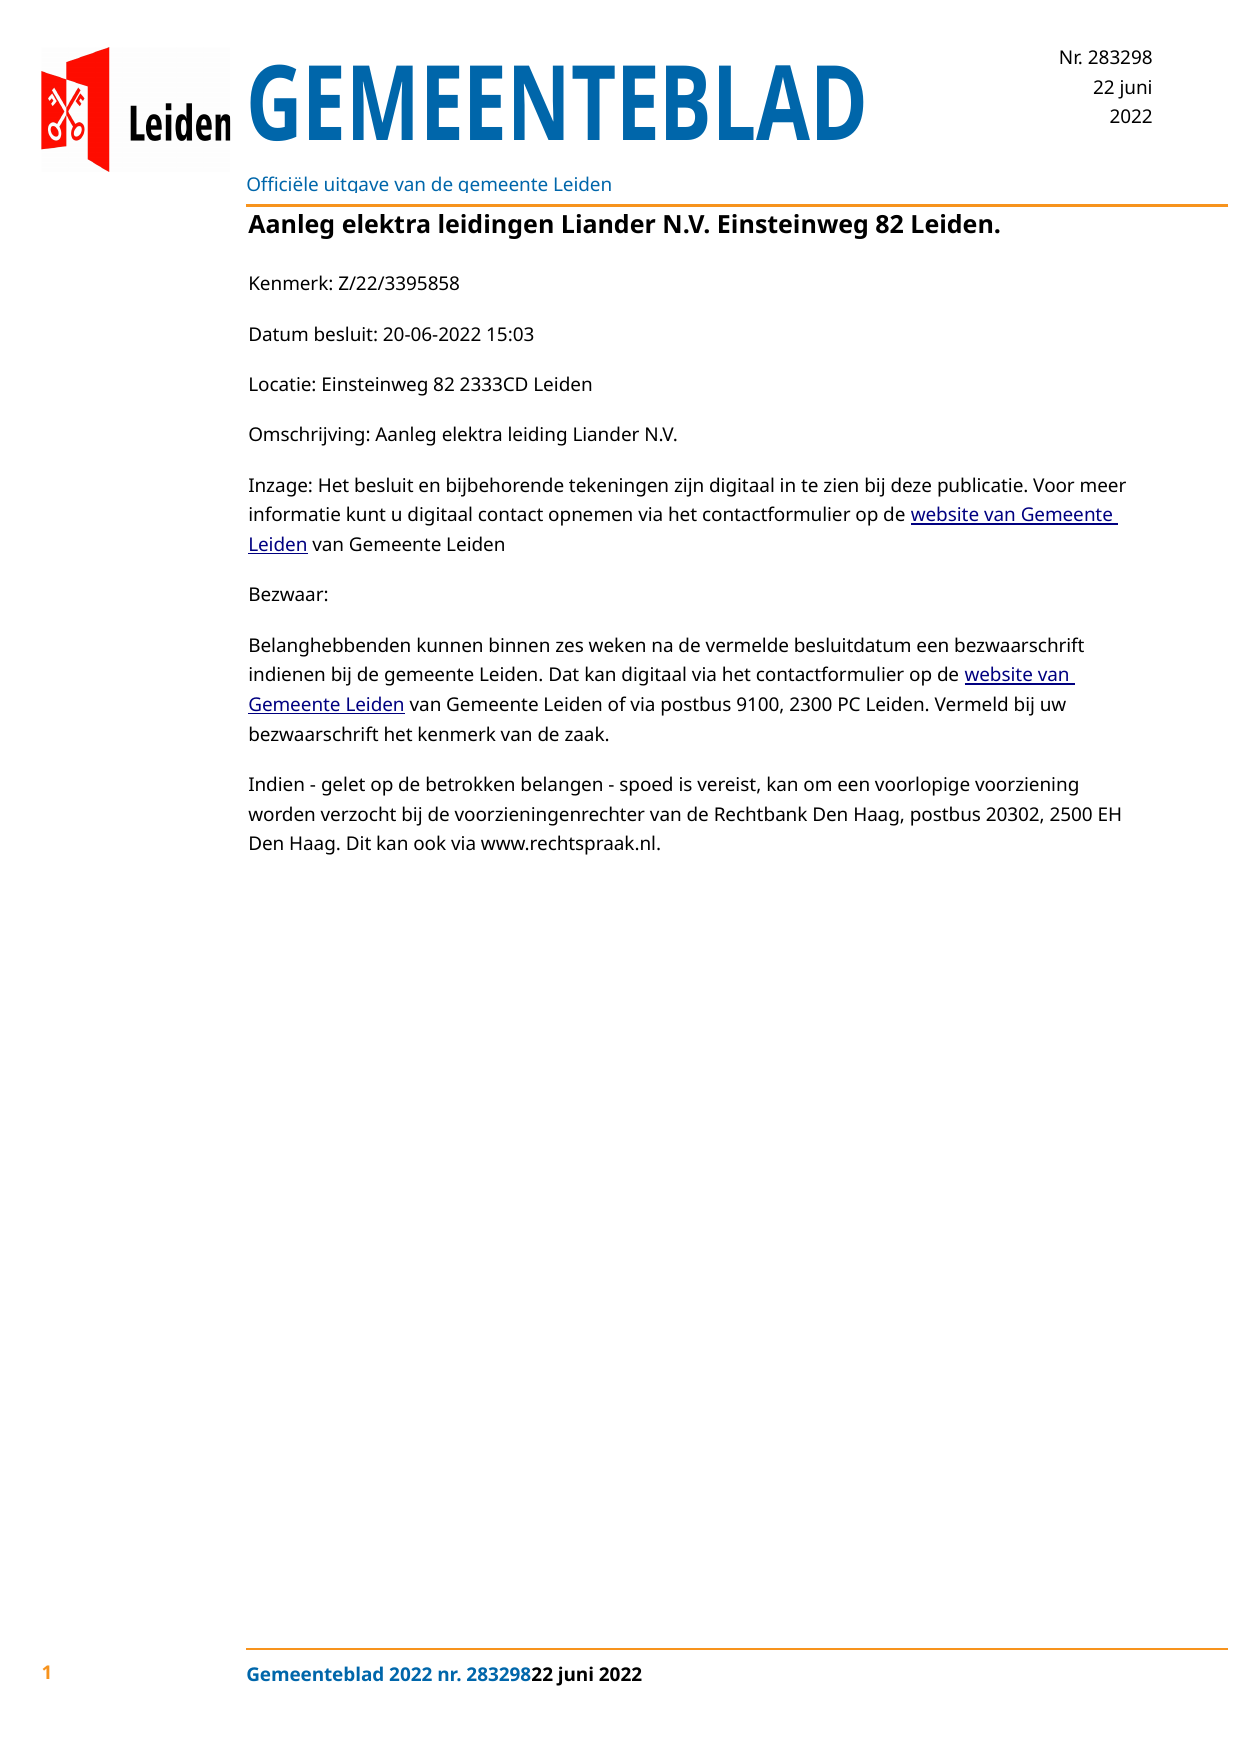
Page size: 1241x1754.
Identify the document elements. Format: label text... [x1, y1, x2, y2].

text Indien - gelet op de betrokken belangen - spoed is vereist, kan om een voorlopige voorziening worden verzocht bij de voorzieningenrechter van de Rechtbank Den Haag, postbus 20302, 2500 EH Den Haag. Dit kan ook via www.rechtspraak.nl. [248, 771, 1152, 856]
picture [41, 47, 231, 172]
text Kenmerk: Z/22/3395858 [248, 270, 1152, 296]
text Aanleg elektra leidingen Liander N.V. Einsteinweg 82 Leiden. [248, 207, 1152, 241]
text Omschrijving: Aanleg elektra leiding Liander N.V. [248, 422, 1152, 447]
text Locatie: Einsteinweg 82 2333CD Leiden [248, 371, 1152, 397]
text Bezwaar: [248, 582, 1152, 607]
text Inzage: Het besluit en bijbehorende tekeningen zijn digitaal in te zien bij deze publicatie. Voor meer informatie kunt u digitaal contact opnemen via het contactformulier op de website van Gemeente Leiden van Gemeente Leiden [248, 472, 1152, 557]
text Belanghebbenden kunnen binnen zes weken na de vermelde besluitdatum een bezwaarschrift indienen bij de gemeente Leiden. Dat kan digitaal via het contactformulier op de website van Gemeente Leiden van Gemeente Leiden of via postbus 9100, 2300 PC Leiden. Vermeld bij uw bezwaarschrift het kenmerk van de zaak. [248, 632, 1152, 746]
text Datum besluit: 20-06-2022 15:03 [248, 321, 1152, 346]
